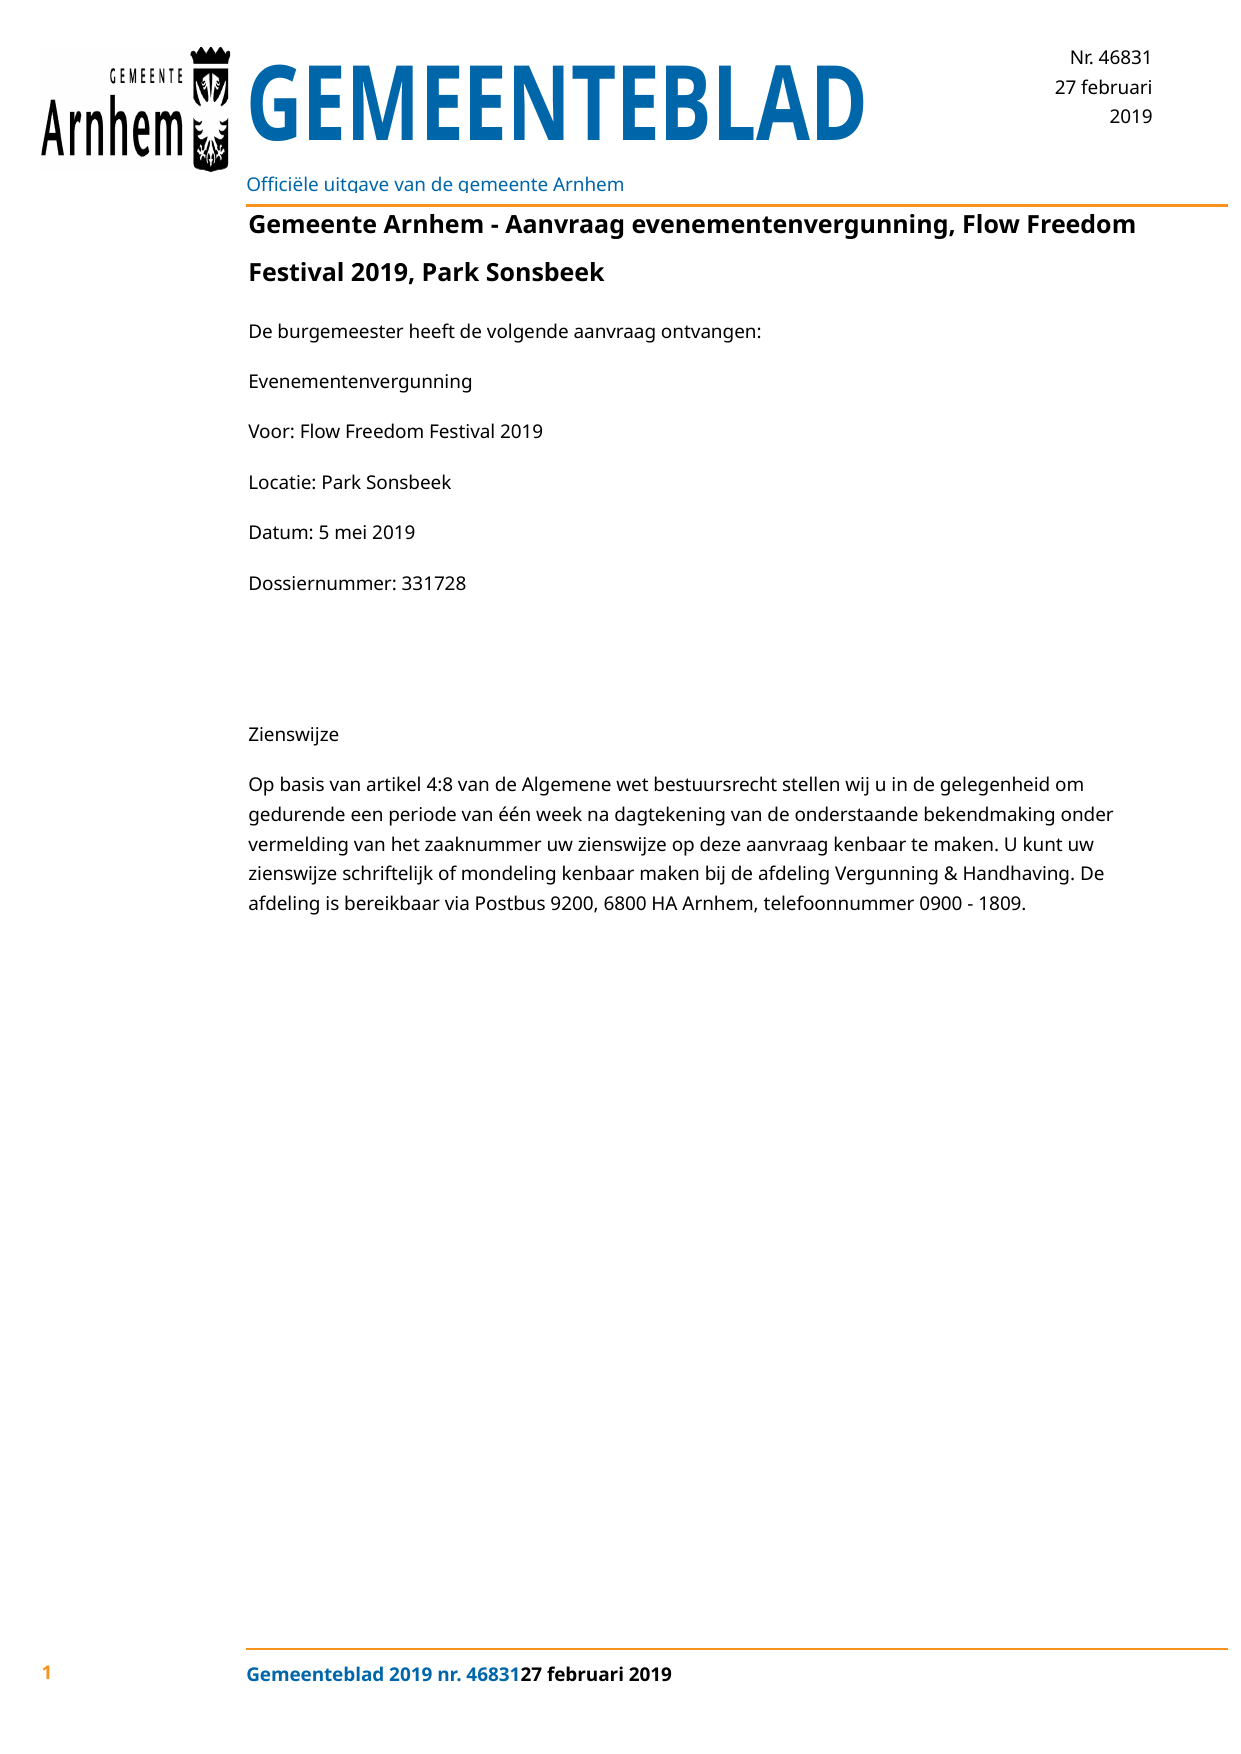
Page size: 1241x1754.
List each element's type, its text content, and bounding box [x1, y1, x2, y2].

text Zienswijze [248, 721, 1152, 747]
text Datum: 5 mei 2019 [248, 519, 1152, 545]
text Op basis van artikel 4:8 van de Algemene wet bestuursrecht stellen wij u in de gelegenheid om gedurende een periode van één week na dagtekening van de onderstaande bekendmaking onder vermelding van het zaaknummer uw zienswijze op deze aanvraag kenbaar te maken. U kunt uw zienswijze schriftelijk of mondeling kenbaar maken bij de afdeling Vergunning & Handhaving. De afdeling is bereikbaar via Postbus 9200, 6800 HA Arnhem, telefoonnummer 0900 - 1809. [248, 772, 1152, 916]
text Dossiernummer: 331728 [248, 570, 1152, 596]
text Voor: Flow Freedom Festival 2019 [248, 419, 1152, 444]
picture [41, 47, 231, 172]
text Locatie: Park Sonsbeek [248, 469, 1152, 495]
text De burgemeester heeft de volgende aanvraag ontvangen: [248, 318, 1152, 344]
text Gemeente Arnhem - Aanvraag evenementenvergunning, Flow Freedom Festival 2019, Park Sonsbeek [248, 207, 1152, 288]
text Evenementenvergunning [248, 368, 1152, 394]
